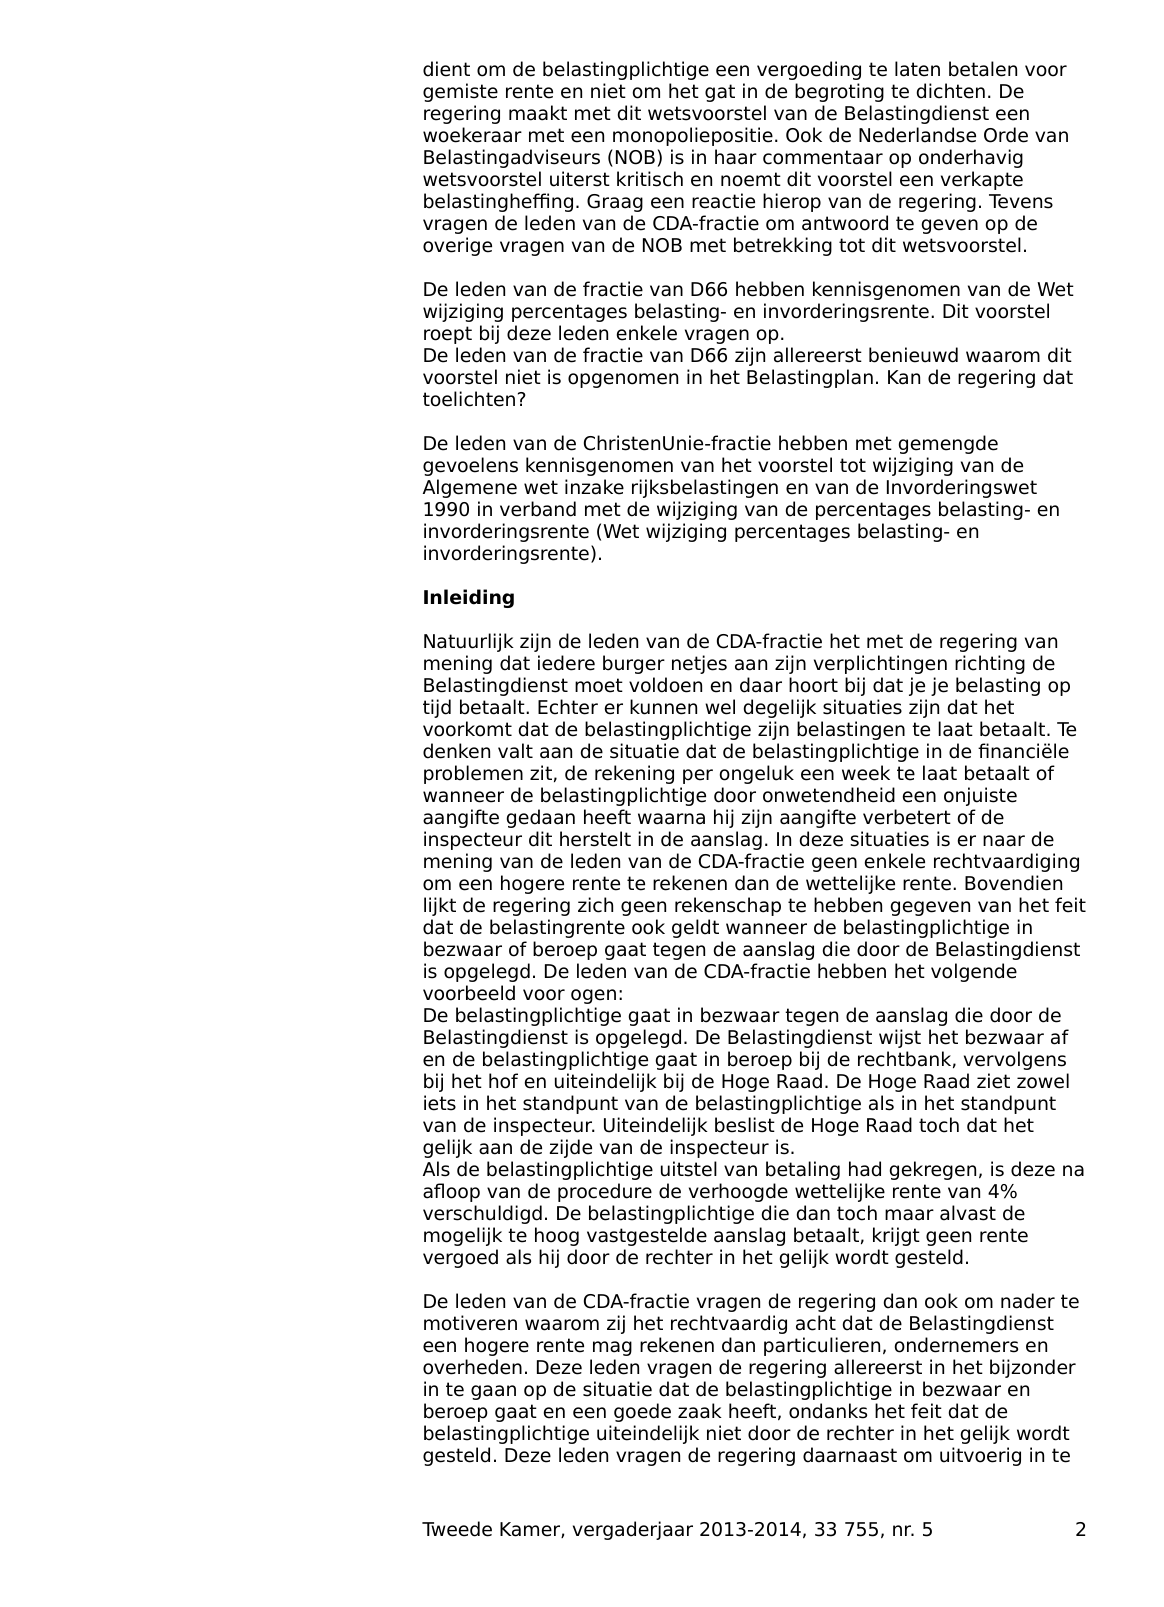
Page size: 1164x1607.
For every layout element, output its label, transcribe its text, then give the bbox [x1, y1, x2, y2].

text dient om de belastingplichtige een vergoeding te laten betalen voor gemiste rente en niet om het gat in de begroting te dichten. De regering maakt met dit wetsvoorstel van de Belastingdienst een woekeraar met een monopoliepositie. Ook de Nederlandse Orde van Belastingadviseurs (NOB) is in haar commentaar op onderhavig wetsvoorstel uiterst kritisch en noemt dit voorstel een verkapte belastingheffing. Graag een reactie hierop van de regering. Tevens vragen de leden van de CDA-fractie om antwoord te geven op de overige vragen van de NOB met betrekking tot dit wetsvoorstel. [422, 59, 1087, 257]
text De leden van de fractie van D66 zijn allereerst benieuwd waarom dit voorstel niet is opgenomen in het Belastingplan. Kan de regering dat toelichten? [422, 345, 1087, 411]
text Natuurlijk zijn de leden van de CDA-fractie het met de regering van mening dat iedere burger netjes aan zijn verplichtingen richting de Belastingdienst moet voldoen en daar hoort bij dat je je belasting op tijd betaalt. Echter er kunnen wel degelijk situaties zijn dat het voorkomt dat de belastingplichtige zijn belastingen te laat betaalt. Te denken valt aan de situatie dat de belastingplichtige in de financiële problemen zit, de rekening per ongeluk een week te laat betaalt of wanneer de belastingplichtige door onwetendheid een onjuiste aangifte gedaan heeft waarna hij zijn aangifte verbetert of de inspecteur dit herstelt in de aanslag. In deze situaties is er naar de mening van de leden van de CDA-fractie geen enkele rechtvaardiging om een hogere rente te rekenen dan de wettelijke rente. Bovendien lijkt de regering zich geen rekenschap te hebben gegeven van het feit dat de belastingrente ook geldt wanneer de belastingplichtige in bezwaar of beroep gaat tegen de aanslag die door de Belastingdienst is opgelegd. De leden van de CDA-fractie hebben het volgende voorbeeld voor ogen: [422, 631, 1087, 1005]
text De leden van de ChristenUnie-fractie hebben met gemengde gevoelens kennisgenomen van het voorstel tot wijziging van de Algemene wet inzake rijksbelastingen en van de Invorderingswet 1990 in verband met de wijziging van de percentages belasting- en invorderingsrente (Wet wijziging percentages belasting- en invorderingsrente). [422, 433, 1087, 565]
text De leden van de CDA-fractie vragen de regering dan ook om nader te motiveren waarom zij het rechtvaardig acht dat de Belastingdienst een hogere rente mag rekenen dan particulieren, ondernemers en overheden. Deze leden vragen de regering allereerst in het bijzonder in te gaan op de situatie dat de belastingplichtige in bezwaar en beroep gaat en een goede zaak heeft, ondanks het feit dat de belastingplichtige uiteindelijk niet door de rechter in het gelijk wordt gesteld. Deze leden vragen de regering daarnaast om uitvoerig in te [422, 1291, 1087, 1467]
text De belastingplichtige gaat in bezwaar tegen de aanslag die door de Belastingdienst is opgelegd. De Belastingdienst wijst het bezwaar af en de belastingplichtige gaat in beroep bij de rechtbank, vervolgens bij het hof en uiteindelijk bij de Hoge Raad. De Hoge Raad ziet zowel iets in het standpunt van de belastingplichtige als in het standpunt van de inspecteur. Uiteindelijk beslist de Hoge Raad toch dat het gelijk aan de zijde van de inspecteur is. [422, 1005, 1087, 1159]
text De leden van de fractie van D66 hebben kennisgenomen van de Wet wijziging percentages belasting- en invorderingsrente. Dit voorstel roept bij deze leden enkele vragen op. [422, 279, 1087, 345]
subtitle Inleiding [422, 587, 1087, 609]
text Als de belastingplichtige uitstel van betaling had gekregen, is deze na afloop van de procedure de verhoogde wettelijke rente van 4% verschuldigd. De belastingplichtige die dan toch maar alvast de mogelijk te hoog vastgestelde aanslag betaalt, krijgt geen rente vergoed als hij door de rechter in het gelijk wordt gesteld. [422, 1159, 1087, 1269]
